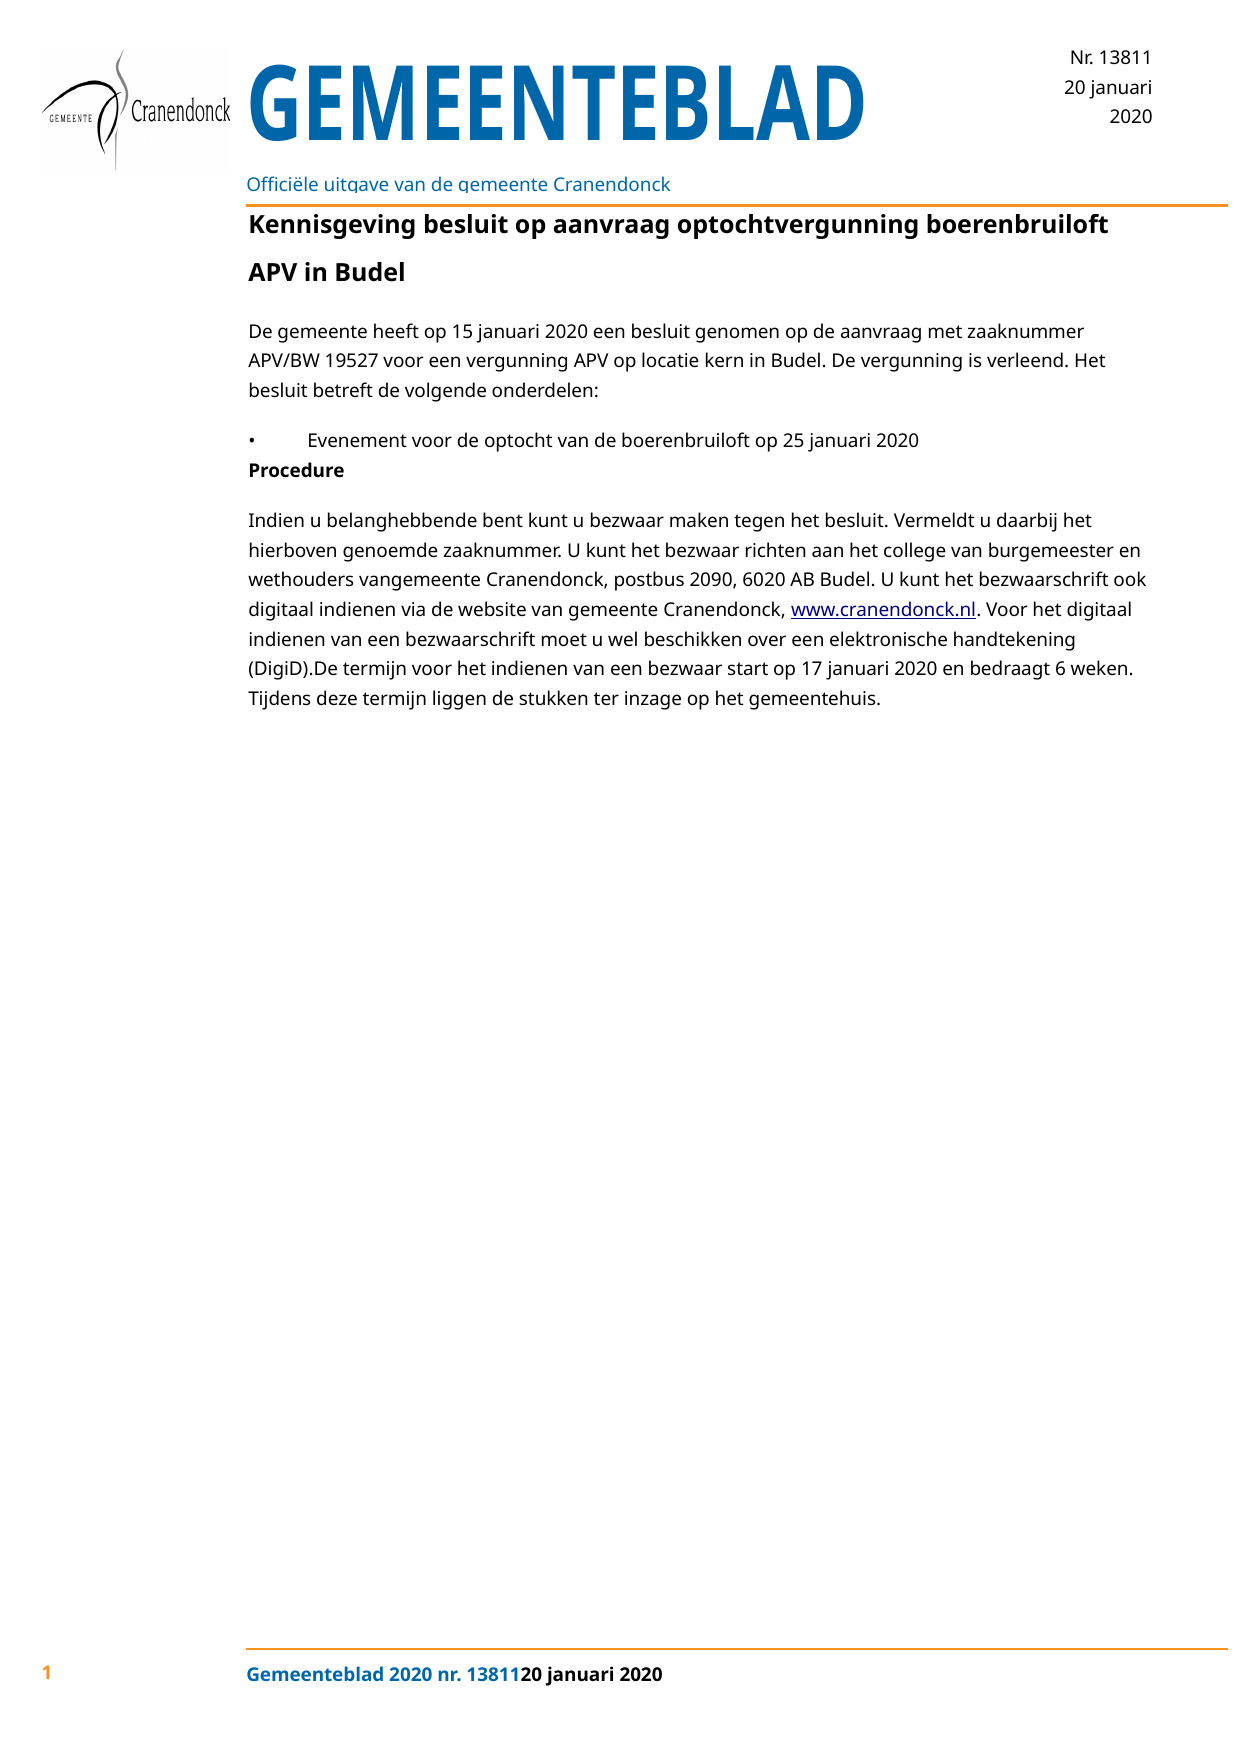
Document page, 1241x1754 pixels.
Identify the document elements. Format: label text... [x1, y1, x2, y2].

text Procedure [248, 457, 1152, 483]
picture [41, 47, 231, 172]
text Kennisgeving besluit op aanvraag optochtvergunning boerenbruiloft APV in Budel [248, 207, 1152, 288]
list Evenement voor de optocht van de boerenbruiloft op 25 januari 2020 [248, 427, 1152, 453]
text Indien u belanghebbende bent kunt u bezwaar maken tegen het besluit. Vermeldt u daarbij het hierboven genoemde zaaknummer. U kunt het bezwaar richten aan het college van burgemeester en wethouders vangemeente Cranendonck, postbus 2090, 6020 AB Budel. U kunt het bezwaarschrift ook digitaal indienen via de website van gemeente Cranendonck, www.cranendonck.nl. Voor het digitaal indienen van een bezwaarschrift moet u wel beschikken over een elektronische handtekening (DigiD).De termijn voor het indienen van een bezwaar start op 17 januari 2020 en bedraagt 6 weken. Tijdens deze termijn liggen de stukken ter inzage op het gemeentehuis. [248, 507, 1152, 711]
text De gemeente heeft op 15 januari 2020 een besluit genomen op de aanvraag met zaaknummer APV/BW 19527 voor een vergunning APV op locatie kern in Budel. De vergunning is verleend. Het besluit betreft de volgende onderdelen: [248, 318, 1152, 403]
